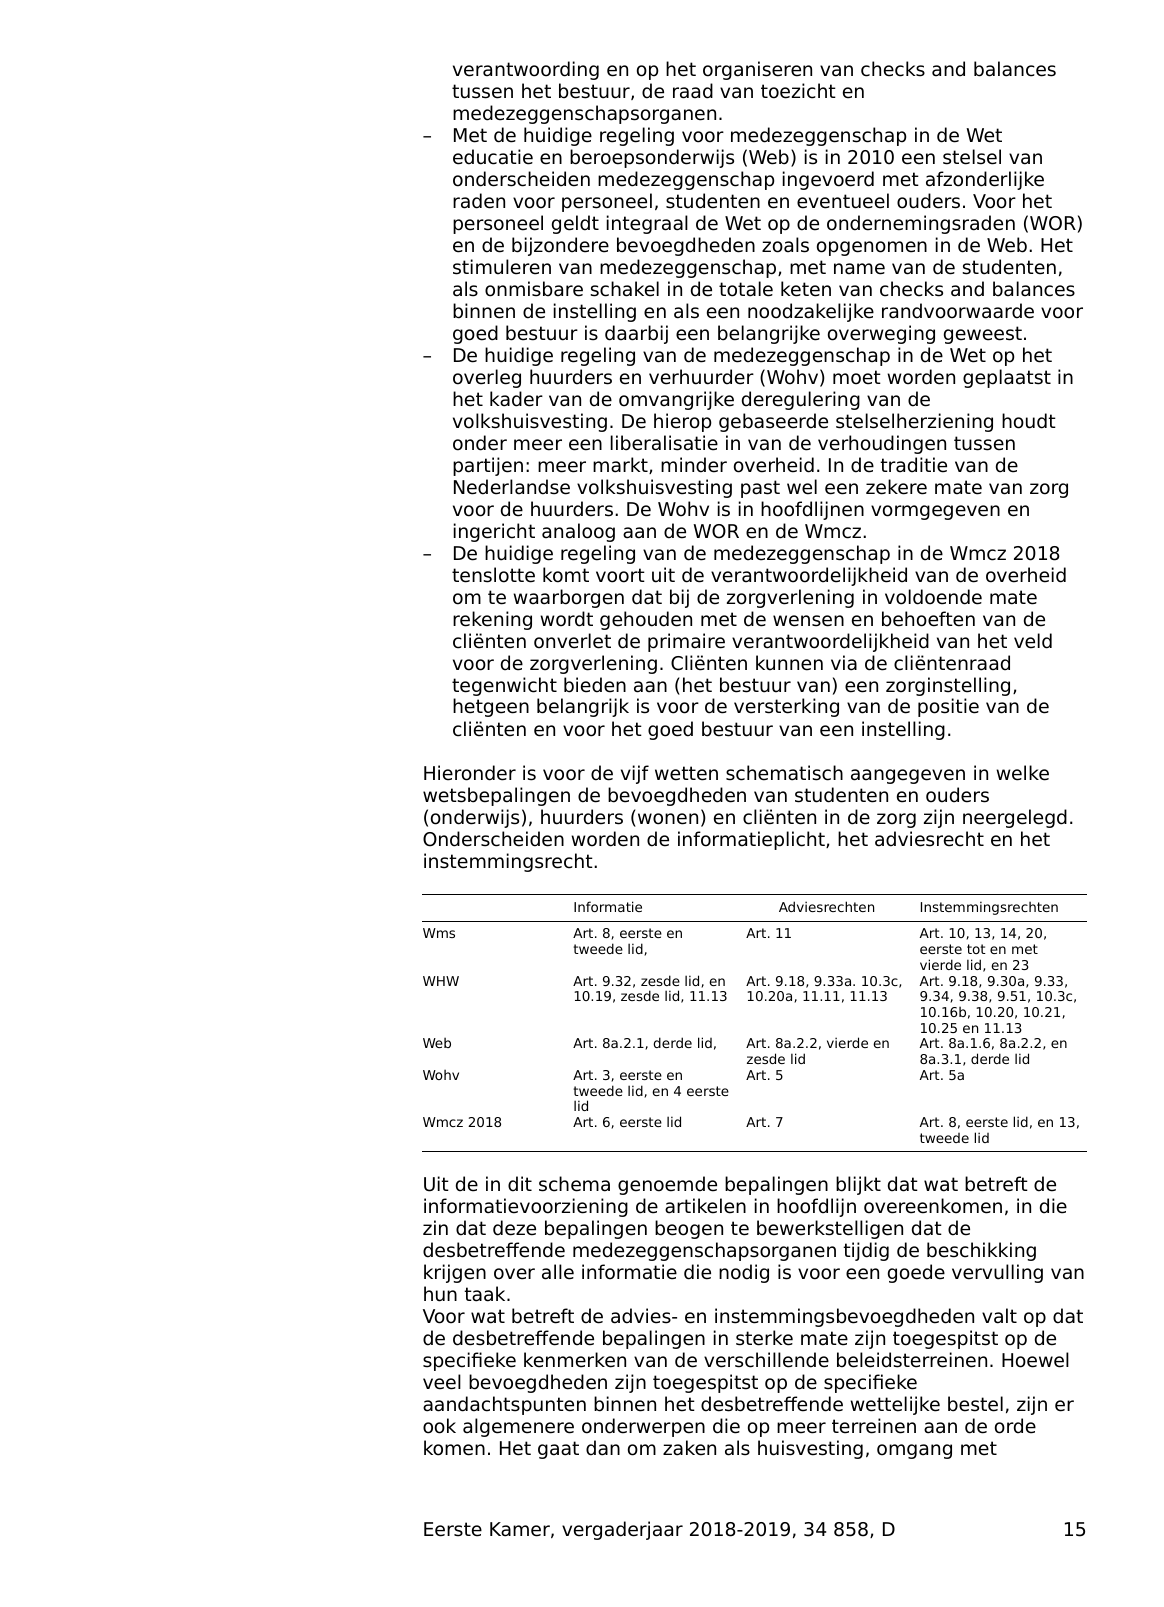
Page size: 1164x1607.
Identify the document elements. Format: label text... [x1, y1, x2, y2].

text – Met de huidige regeling voor medezeggenschap in de Wet educatie en beroepsonderwijs (Web) is in 2010 een stelsel van onderscheiden medezeggenschap ingevoerd met afzonderlijke raden voor personeel, studenten en eventueel ouders. Voor het personeel geldt integraal de Wet op de ondernemingsraden (WOR) en de bijzondere bevoegdheden zoals opgenomen in de Web. Het stimuleren van medezeggenschap, met name van de studenten, als onmisbare schakel in de totale keten van checks and balances binnen de instelling en als een noodzakelijke randvoorwaarde voor goed bestuur is daarbij een belangrijke overweging geweest. [422, 125, 1087, 345]
text Hieronder is voor de vijf wetten schematisch aangegeven in welke wetsbepalingen de bevoegdheden van studenten en ouders (onderwijs), huurders (wonen) en cliënten in de zorg zijn neergelegd. Onderscheiden worden de informatieplicht, het adviesrecht en het instemmingsrecht. [422, 763, 1087, 872]
table_cell Art. 8a.2.2, vierde en zesde lid [740, 1036, 913, 1068]
table_header Instemmingsrechten [914, 895, 1087, 921]
table_cell Art. 9.18, 9.33a. 10.3c, 10.20a, 11.11, 11.13 [740, 974, 913, 1036]
table_cell Art. 9.32, zesde lid, en 10.19, zesde lid, 11.13 [567, 974, 740, 1036]
table_cell Art. 8a.2.1, derde lid, [567, 1036, 740, 1068]
text – De huidige regeling van de medezeggenschap in de Wet op het overleg huurders en verhuurder (Wohv) moet worden geplaatst in het kader van de omvangrijke deregulering van de volkshuisvesting. De hierop gebaseerde stelselherziening houdt onder meer een liberalisatie in van de verhoudingen tussen partijen: meer markt, minder overheid. In de traditie van de Nederlandse volkshuisvesting past wel een zekere mate van zorg voor de huurders. De Wohv is in hoofdlijnen vormgegeven en ingericht analoog aan de WOR en de Wmcz. [422, 345, 1087, 543]
table_cell Art. 11 [740, 922, 913, 973]
text verantwoording en op het organiseren van checks and balances tussen het bestuur, de raad van toezicht en medezeggenschapsorganen. [422, 59, 1087, 125]
table_header [422, 895, 567, 921]
text Uit de in dit schema genoemde bepalingen blijkt dat wat betreft de informatievoorziening de artikelen in hoofdlijn overeenkomen, in die zin dat deze bepalingen beogen te bewerkstelligen dat de desbetreffende medezeggenschapsorganen tijdig de beschikking krijgen over alle informatie die nodig is voor een goede vervulling van hun taak. [422, 1174, 1087, 1306]
table_header Informatie [567, 895, 740, 921]
table_cell Art. 6, eerste lid [567, 1115, 740, 1151]
table_cell Art. 8a.1.6, 8a.2.2, en 8a.3.1, derde lid [914, 1036, 1087, 1068]
table_cell Art. 8, eerste en tweede lid, [567, 922, 740, 973]
text – De huidige regeling van de medezeggenschap in de Wmcz 2018 tenslotte komt voort uit de verantwoordelijkheid van de overheid om te waarborgen dat bij de zorgverlening in voldoende mate rekening wordt gehouden met de wensen en behoeften van de cliënten onverlet de primaire verantwoordelijkheid van het veld voor de zorgverlening. Cliënten kunnen via de cliëntenraad tegenwicht bieden aan (het bestuur van) een zorginstelling, hetgeen belangrijk is voor de versterking van de positie van de cliënten en voor het goed bestuur van een instelling. [422, 543, 1087, 740]
table_cell Art. 3, eerste en tweede lid, en 4 eerste lid [567, 1068, 740, 1115]
text Voor wat betreft de advies- en instemmingsbevoegdheden valt op dat de desbetreffende bepalingen in sterke mate zijn toegespitst op de specifieke kenmerken van de verschillende beleidsterreinen. Hoewel veel bevoegdheden zijn toegespitst op de specifieke aandachtspunten binnen het desbetreffende wettelijke bestel, zijn er ook algemenere onderwerpen die op meer terreinen aan de orde komen. Het gaat dan om zaken als huisvesting, omgang met [422, 1306, 1087, 1460]
table_cell Wms [422, 922, 567, 973]
table_cell Wohv [422, 1068, 567, 1115]
table_header Adviesrechten [740, 895, 913, 921]
table_cell WHW [422, 974, 567, 1036]
table_cell Art. 10, 13, 14, 20, eerste tot en met vierde lid, en 23 [914, 922, 1087, 973]
table_cell Web [422, 1036, 567, 1068]
table_cell Art. 9.18, 9.30a, 9.33, 9.34, 9.38, 9.51, 10.3c, 10.16b, 10.20, 10.21, 10.25 en 11.13 [914, 974, 1087, 1036]
table_cell Art. 5a [914, 1068, 1087, 1115]
table_cell Art. 8, eerste lid, en 13, tweede lid [914, 1115, 1087, 1151]
table_cell Wmcz 2018 [422, 1115, 567, 1151]
table_cell Art. 7 [740, 1115, 913, 1151]
table_cell Art. 5 [740, 1068, 913, 1115]
